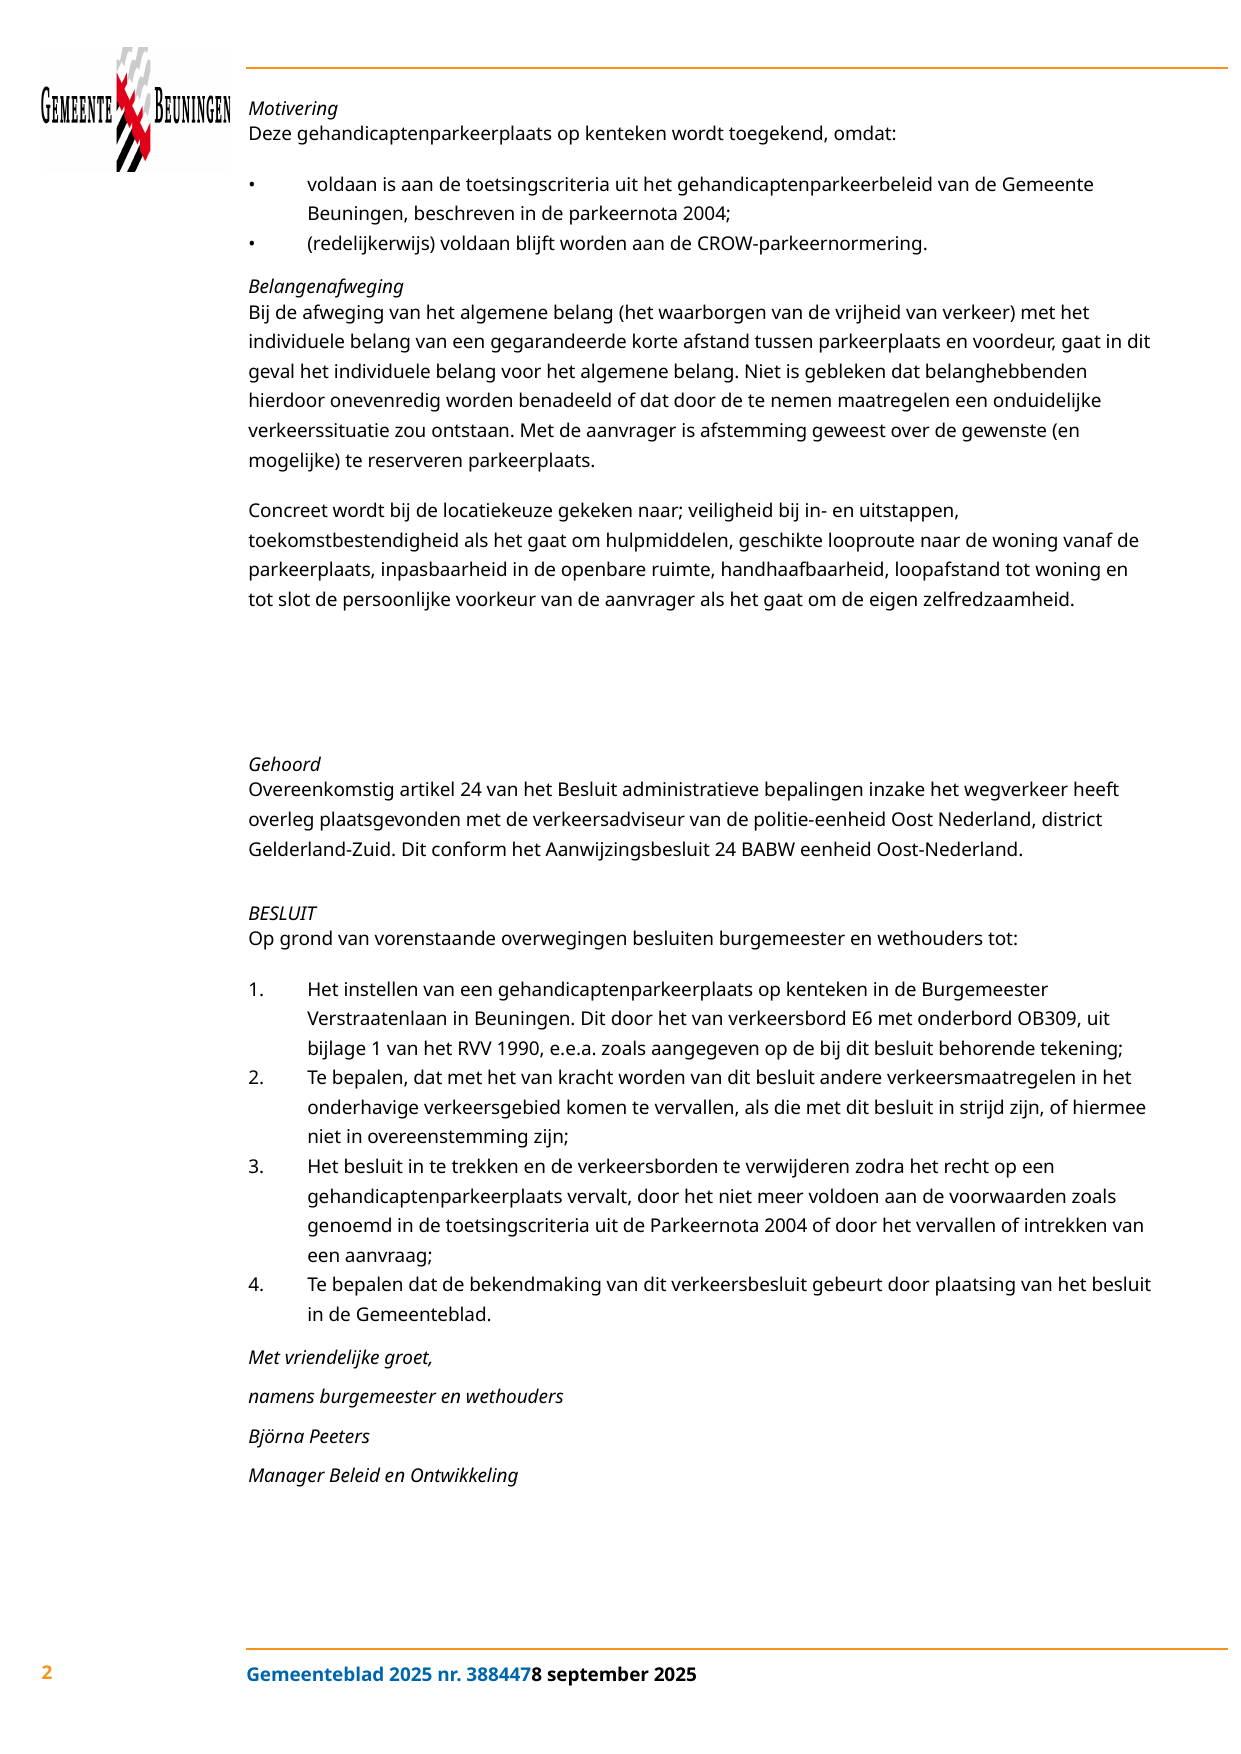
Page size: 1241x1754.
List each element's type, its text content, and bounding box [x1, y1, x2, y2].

text Belangenafweging [248, 273, 1152, 299]
text Concreet wordt bij de locatiekeuze gekeken naar; veiligheid bij in- en uitstappen, toekomstbestendigheid als het gaat om hulpmiddelen, geschikte looproute naar de woning vanaf de parkeerplaats, inpasbaarheid in de openbare ruimte, handhaafbaarheid, loopafstand tot woning en tot slot de persoonlijke voorkeur van de aanvrager als het gaat om de eigen zelfredzaamheid. [248, 497, 1152, 612]
text Motivering [248, 95, 1152, 121]
list Te bepalen, dat met het van kracht worden van dit besluit andere verkeersmaatregelen in het onderhavige verkeersgebied komen te vervallen, als die met dit besluit in strijd zijn, of hiermee niet in overeenstemming zijn; [248, 1064, 1152, 1149]
text BESLUIT [248, 900, 1152, 925]
text Deze gehandicaptenparkeerplaats op kenteken wordt toegekend, omdat: [248, 121, 1152, 146]
text Bij de afweging van het algemene belang (het waarborgen van de vrijheid van verkeer) met het individuele belang van een gegarandeerde korte afstand tussen parkeerplaats en voordeur, gaat in dit geval het individuele belang voor het algemene belang. Niet is gebleken dat belanghebbenden hierdoor onevenredig worden benadeeld of dat door de te nemen maatregelen een onduidelijke verkeerssituatie zou ontstaan. Met de aanvrager is afstemming geweest over de gewenste (en mogelijke) te reserveren parkeerplaats. [248, 299, 1152, 473]
list Het besluit in te trekken en de verkeersborden te verwijderen zodra het recht op een gehandicaptenparkeerplaats vervalt, door het niet meer voldoen aan de voorwaarden zoals genoemd in de toetsingscriteria uit de Parkeernota 2004 of door het vervallen of intrekken van een aanvraag; [248, 1153, 1152, 1268]
list Te bepalen dat de bekendmaking van dit verkeersbesluit gebeurt door plaatsing van het besluit in de Gemeenteblad. [248, 1272, 1152, 1327]
text namens burgemeester en wethouders [248, 1384, 1152, 1409]
text Met vriendelijke groet, [248, 1344, 1152, 1370]
text Manager Beleid en Ontwikkeling [248, 1462, 1152, 1488]
list Het instellen van een gehandicaptenparkeerplaats op kenteken in de Burgemeester Verstraatenlaan in Beuningen. Dit door het van verkeersbord E6 met onderbord OB309, uit bijlage 1 van het RVV 1990, e.e.a. zoals aangegeven op de bij dit besluit behorende tekening; [248, 976, 1152, 1061]
text Björna Peeters [248, 1423, 1152, 1449]
list (redelijkerwijs) voldaan blijft worden aan de CROW-parkeernormering. [248, 230, 1152, 256]
text Overeenkomstig artikel 24 van het Besluit administratieve bepalingen inzake het wegverkeer heeft overleg plaatsgevonden met de verkeersadviseur van de politie-eenheid Oost Nederland, district Gelderland-Zuid. Dit conform het Aanwijzingsbesluit 24 BABW eenheid Oost-Nederland. [248, 777, 1152, 861]
text Op grond van vorenstaande overwegingen besluiten burgemeester en wethouders tot: [248, 925, 1152, 951]
text Gehoord [248, 751, 1152, 777]
picture [41, 47, 231, 172]
list voldaan is aan de toetsingscriteria uit het gehandicaptenparkeerbeleid van de Gemeente Beuningen, beschreven in de parkeernota 2004; [248, 171, 1152, 226]
